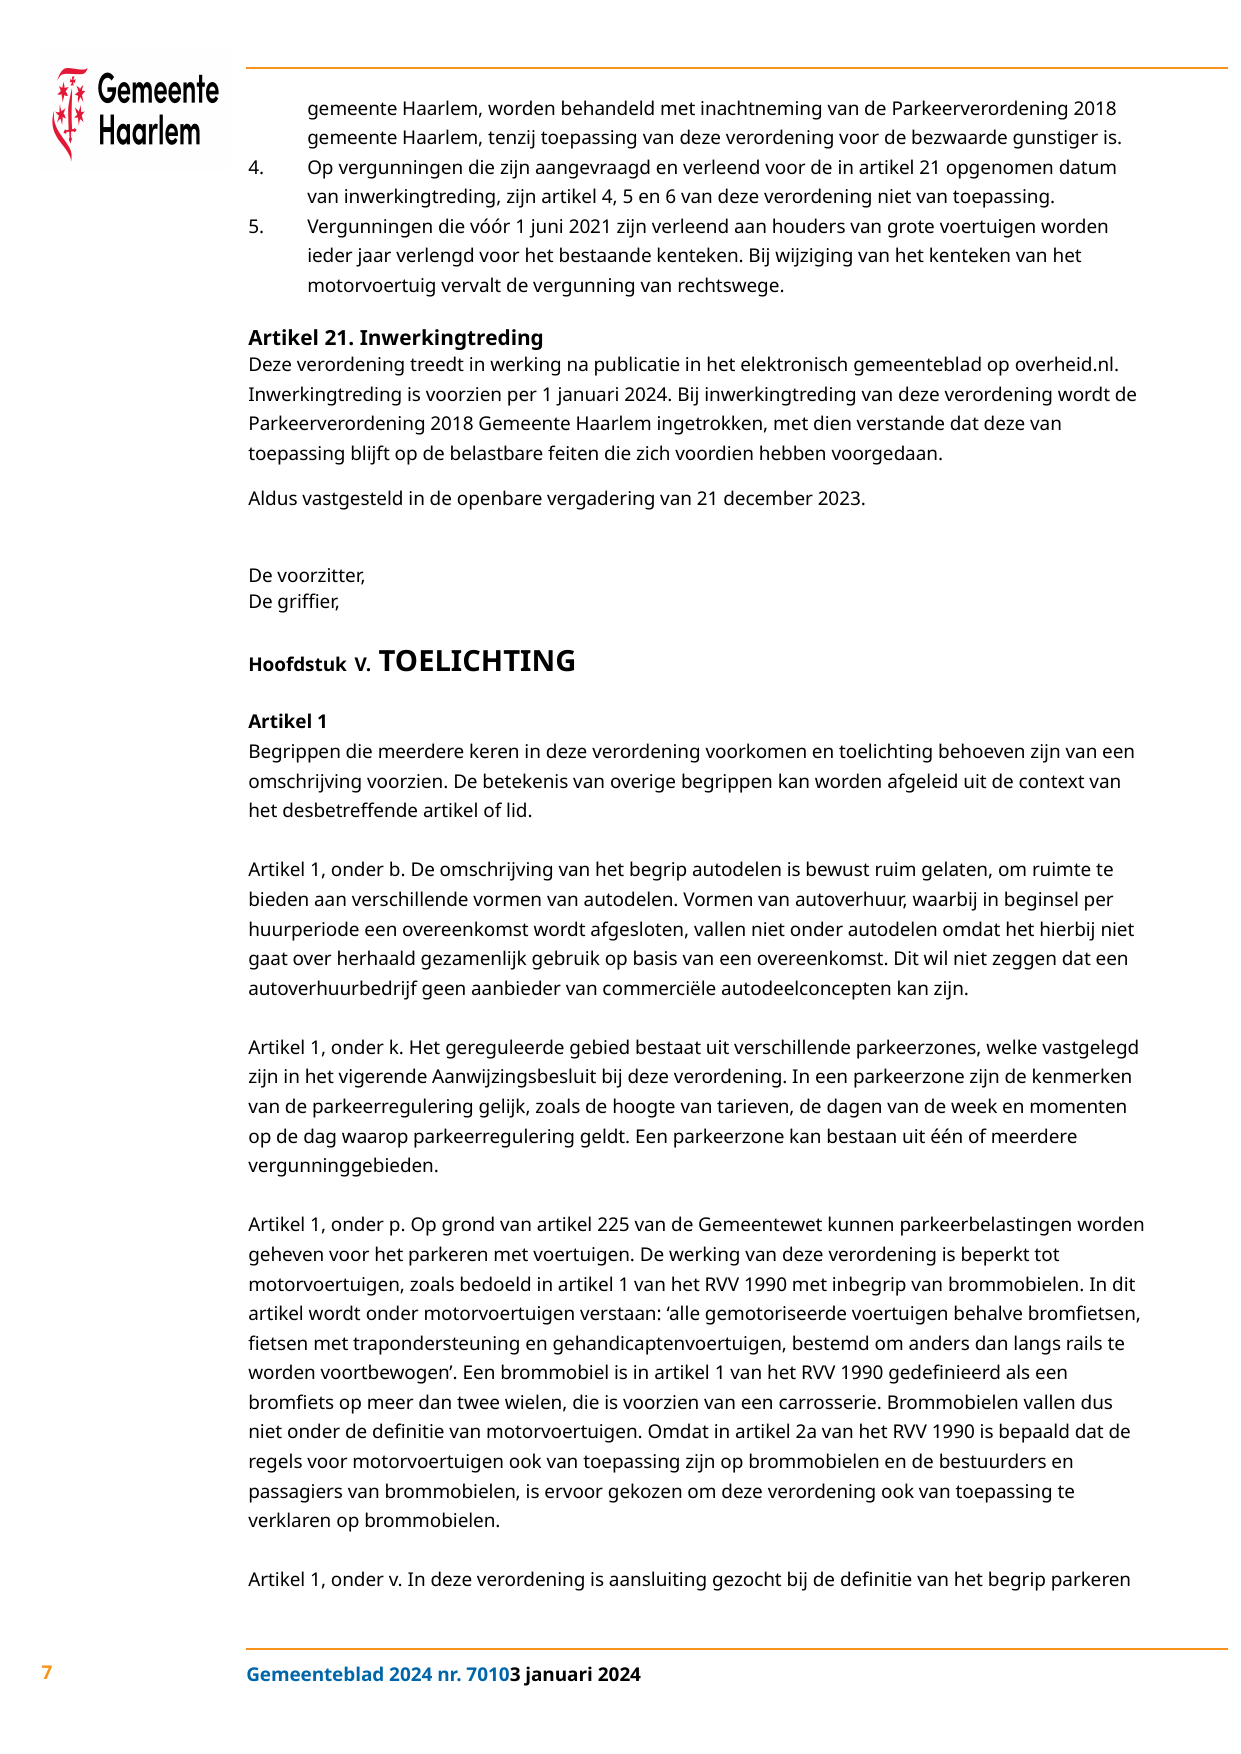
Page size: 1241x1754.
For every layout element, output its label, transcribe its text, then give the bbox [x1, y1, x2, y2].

list Vergunningen die vóór 1 juni 2021 zijn verleend aan houders van grote voertuigen worden ieder jaar verlengd voor het bestaande kenteken. Bij wijziging van het kenteken van het motorvoertuig vervalt de vergunning van rechtswege. [248, 213, 1152, 298]
text Artikel 1 [248, 709, 1152, 734]
text Deze verordening treedt in werking na publicatie in het elektronisch gemeenteblad op overheid.nl. Inwerkingtreding is voorzien per 1 januari 2024. Bij inwerkingtreding van deze verordening wordt de Parkeerverordening 2018 Gemeente Haarlem ingetrokken, met dien verstande dat deze van toepassing blijft op de belastbare feiten die zich voordien hebben voorgedaan. [248, 351, 1152, 466]
text Artikel 1, onder v. In deze verordening is aansluiting gezocht bij de definitie van het begrip parkeren [248, 1567, 1152, 1592]
text Artikel 1, onder b. De omschrijving van het begrip autodelen is bewust ruim gelaten, om ruimte te bieden aan verschillende vormen van autodelen. Vormen van autoverhuur, waarbij in beginsel per huurperiode een overeenkomst wordt afgesloten, vallen niet onder autodelen omdat het hierbij niet gaat over herhaald gezamenlijk gebruik op basis van een overeenkomst. Dit wil niet zeggen dat een autoverhuurbedrijf geen aanbieder van commerciële autodeelconcepten kan zijn. [248, 857, 1152, 1001]
text Begrippen die meerdere keren in deze verordening voorkomen en toelichting behoeven zijn van een omschrijving voorzien. De betekenis van overige begrippen kan worden afgeleid uit de context van het desbetreffende artikel of lid. [248, 738, 1152, 823]
text De voorzitter, [248, 563, 1152, 588]
text Artikel 21. Inwerkingtreding [248, 323, 1152, 351]
picture [41, 47, 231, 172]
list gemeente Haarlem, worden behandeld met inachtneming van de Parkeerverordening 2018 gemeente Haarlem, tenzij toepassing van deze verordening voor de bezwaarde gunstiger is. [248, 95, 1152, 150]
text Artikel 1, onder p. Op grond van artikel 225 van de Gemeentewet kunnen parkeerbelastingen worden geheven voor het parkeren met voertuigen. De werking van deze verordening is beperkt tot motorvoertuigen, zoals bedoeld in artikel 1 van het RVV 1990 met inbegrip van brommobielen. In dit artikel wordt onder motorvoertuigen verstaan: ‘alle gemotoriseerde voertuigen behalve bromfietsen, fietsen met trapondersteuning en gehandicaptenvoertuigen, bestemd om anders dan langs rails te worden voortbewogen’. Een brommobiel is in artikel 1 van het RVV 1990 gedefinieerd als een bromfiets op meer dan twee wielen, die is voorzien van een carrosserie. Brommobielen vallen dus niet onder de definitie van motorvoertuigen. Omdat in artikel 2a van het RVV 1990 is bepaald dat de regels voor motorvoertuigen ook van toepassing zijn op brommobielen en de bestuurders en passagiers van brommobielen, is ervoor gekozen om deze verordening ook van toepassing te verklaren op brommobielen. [248, 1212, 1152, 1533]
text Artikel 1, onder k. Het gereguleerde gebied bestaat uit verschillende parkeerzones, welke vastgelegd zijn in het vigerende Aanwijzingsbesluit bij deze verordening. In een parkeerzone zijn de kenmerken van de parkeerregulering gelijk, zoals de hoogte van tarieven, de dagen van de week en momenten op de dag waarop parkeerregulering geldt. Een parkeerzone kan bestaan uit één of meerdere vergunninggebieden. [248, 1034, 1152, 1178]
list Op vergunningen die zijn aangevraagd en verleend voor de in artikel 21 opgenomen datum van inwerkingtreding, zijn artikel 4, 5 en 6 van deze verordening niet van toepassing. [248, 154, 1152, 209]
text Aldus vastgesteld in de openbare vergadering van 21 december 2023. [248, 486, 1152, 511]
text De griffier, [248, 588, 1152, 614]
text Hoofdstuk V. TOELICHTING [248, 640, 1152, 679]
